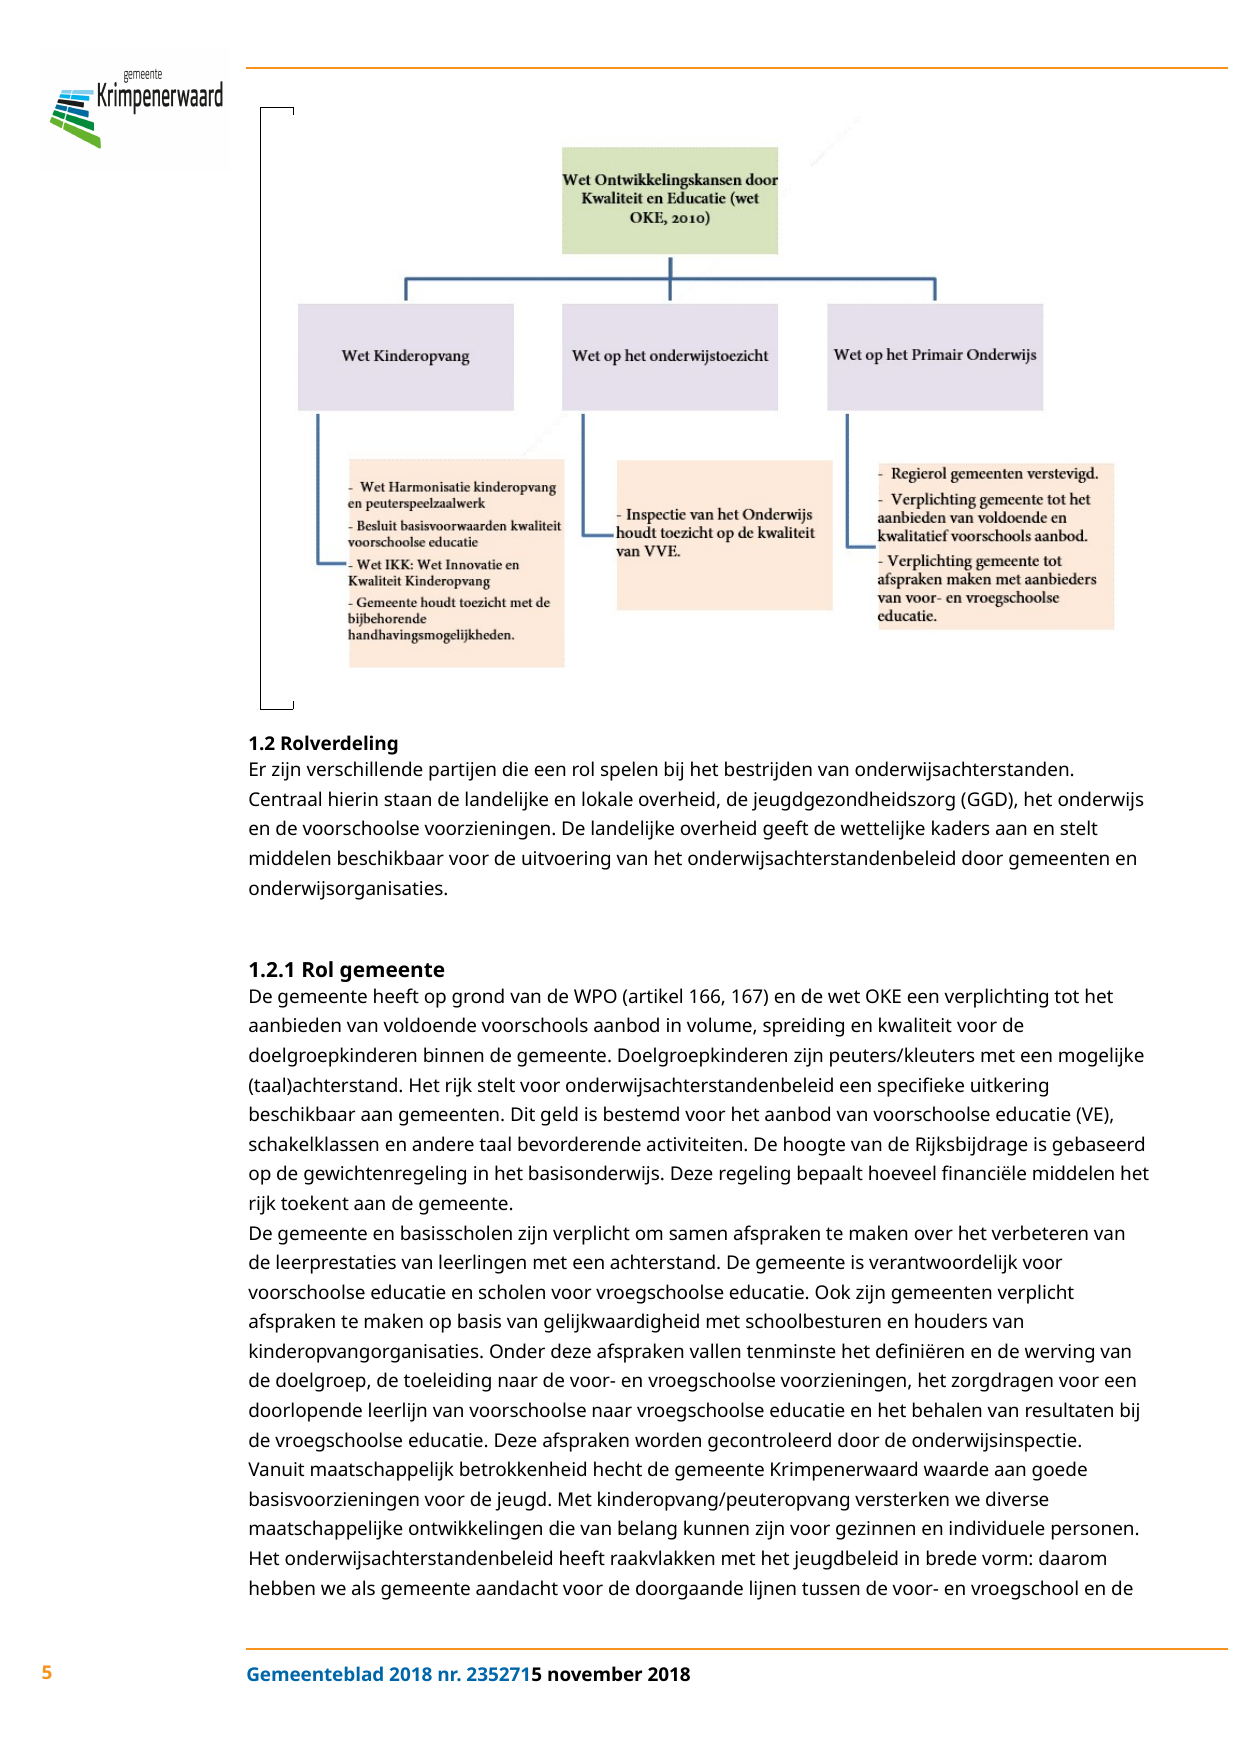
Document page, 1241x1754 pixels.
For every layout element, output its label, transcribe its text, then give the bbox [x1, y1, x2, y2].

text De gemeente heeft op grond van de WPO (artikel 166, 167) en de wet OKE een verplichting tot het aanbieden van voldoende voorschools aanbod in volume, spreiding en kwaliteit voor de doelgroepkinderen binnen de gemeente. Doelgroepkinderen zijn peuters/kleuters met een mogelijke (taal)achterstand. Het rijk stelt voor onderwijsachterstandenbeleid een specifieke uitkering beschikbaar aan gemeenten. Dit geld is bestemd voor het aanbod van voorschoolse educatie (VE), schakelklassen en andere taal bevorderende activiteiten. De hoogte van de Rijksbijdrage is gebaseerd op de gewichtenregeling in het basisonderwijs. Deze regeling bepaalt hoeveel financiële middelen het rijk toekent aan de gemeente. [248, 983, 1152, 1216]
text De gemeente en basisscholen zijn verplicht om samen afspraken te maken over het verbeteren van de leerprestaties van leerlingen met een achterstand. De gemeente is verantwoordelijk voor voorschoolse educatie en scholen voor vroegschoolse educatie. Ook zijn gemeenten verplicht afspraken te maken op basis van gelijkwaardigheid met schoolbesturen en houders van kinderopvangorganisaties. Onder deze afspraken vallen tenminste het definiëren en de werving van de doelgroep, de toeleiding naar de voor- en vroegschoolse voorzieningen, het zorgdragen voor een doorlopende leerlijn van voorschoolse naar vroegschoolse educatie en het behalen van resultaten bij de vroegschoolse educatie. Deze afspraken worden gecontroleerd door de onderwijsinspectie. [248, 1220, 1152, 1453]
text 1.2.1 Rol gemeente [248, 955, 1152, 983]
text 1.2 Rolverdeling [248, 731, 1152, 756]
picture [41, 47, 231, 172]
text Er zijn verschillende partijen die een rol spelen bij het bestrijden van onderwijsachterstanden. Centraal hierin staan de landelijke en lokale overheid, de jeugdgezondheidszorg (GGD), het onderwijs en de voorschoolse voorzieningen. De landelijke overheid geeft de wettelijke kaders aan en stelt middelen beschikbaar voor de uitvoering van het onderwijsachterstandenbeleid door gemeenten en onderwijsorganisaties. [248, 756, 1152, 900]
text Vanuit maatschappelijk betrokkenheid hecht de gemeente Krimpenerwaard waarde aan goede basisvoorzieningen voor de jeugd. Met kinderopvang/peuteropvang versterken we diverse maatschappelijke ontwikkelingen die van belang kunnen zijn voor gezinnen en individuele personen. Het onderwijsachterstandenbeleid heeft raakvlakken met het jeugdbeleid in brede vorm: daarom hebben we als gemeente aandacht voor de doorgaande lijnen tussen de voor- en vroegschool en de [248, 1456, 1152, 1601]
picture [268, 115, 1155, 701]
